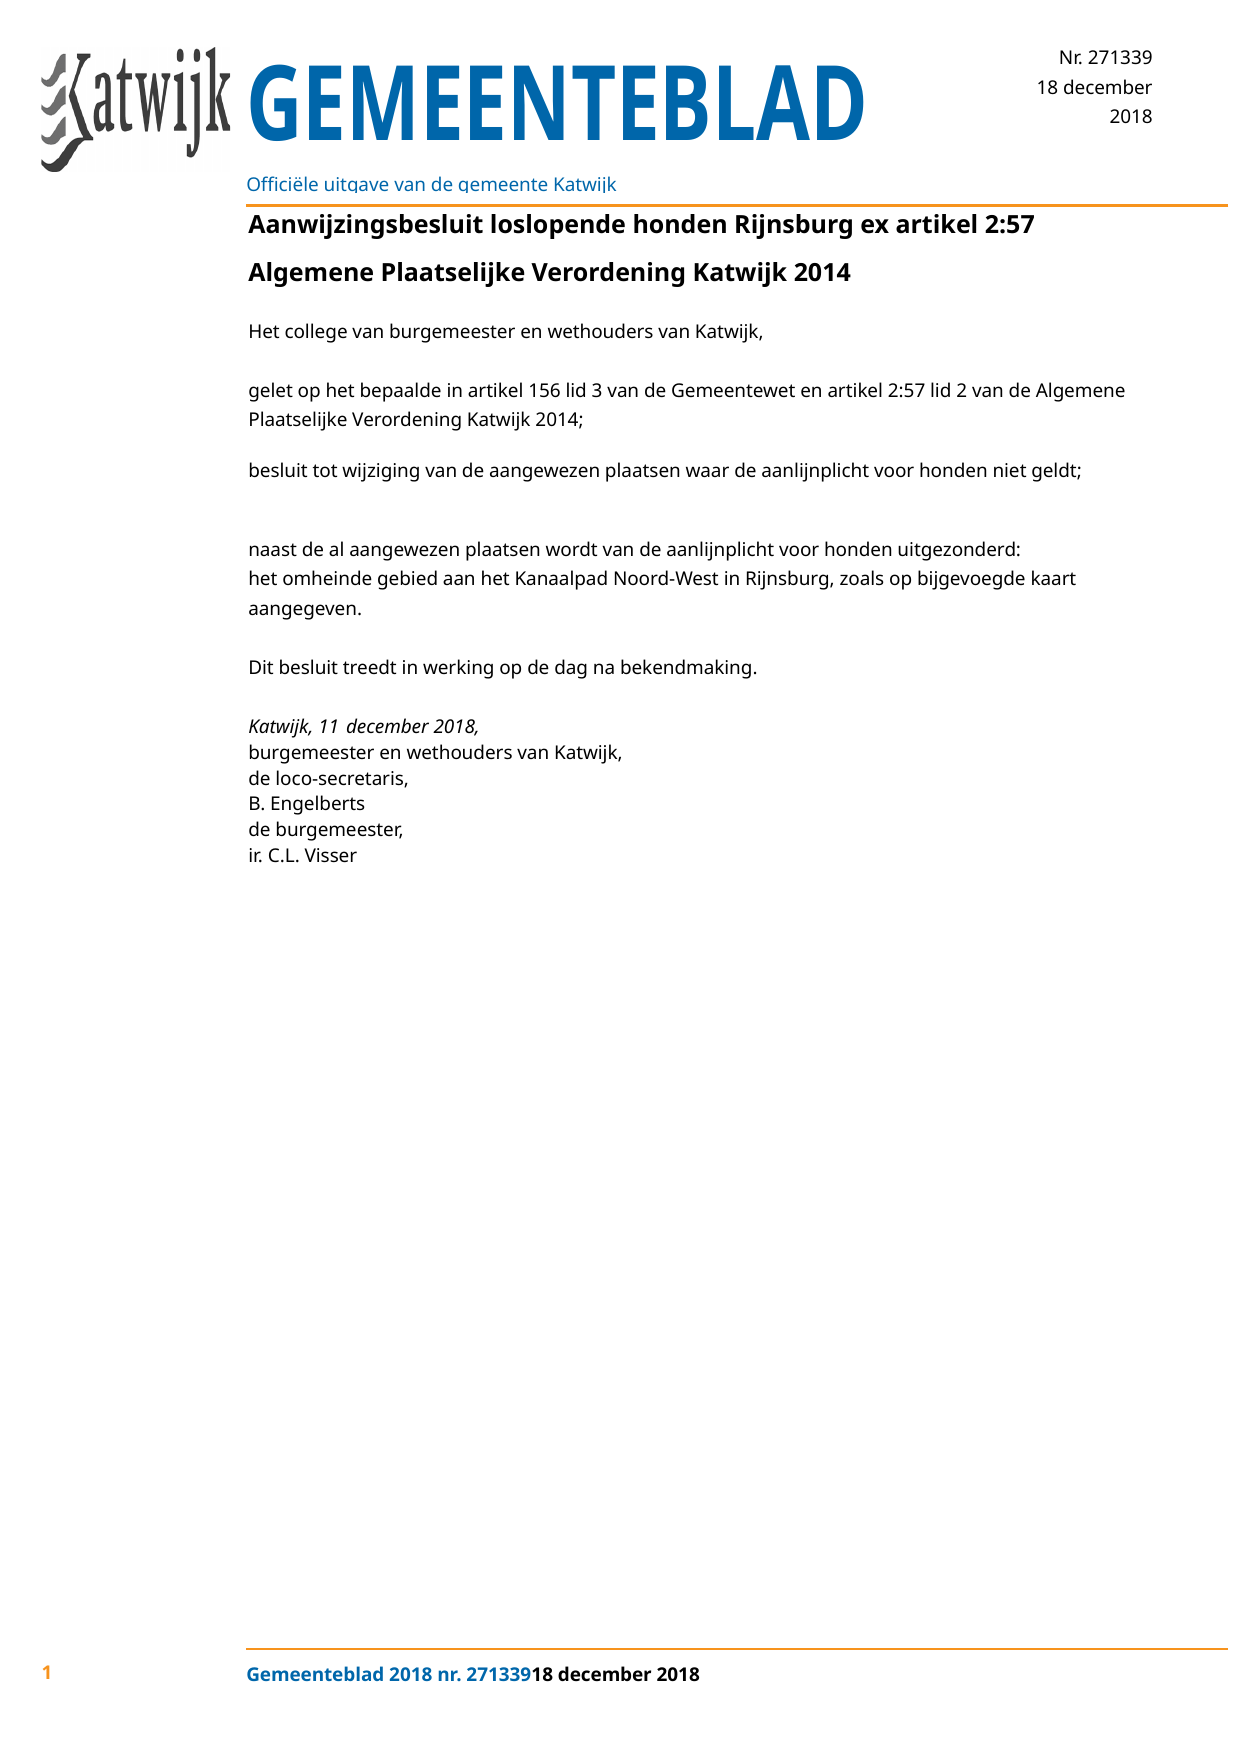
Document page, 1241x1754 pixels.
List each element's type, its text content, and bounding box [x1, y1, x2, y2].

text Het college van burgemeester en wethouders van Katwijk, [248, 318, 1152, 344]
picture [41, 47, 231, 172]
text ir. C.L. Visser [248, 842, 1152, 868]
text Katwijk, 11 december 2018, [248, 713, 1152, 739]
text burgemeester en wethouders van Katwijk, [248, 739, 1152, 765]
text gelet op het bepaalde in artikel 156 lid 3 van de Gemeentewet en artikel 2:57 lid 2 van de Algemene Plaatselijke Verordening Katwijk 2014; [248, 377, 1152, 432]
text de burgemeester, [248, 816, 1152, 842]
text de loco-secretaris, [248, 765, 1152, 791]
text Aanwijzingsbesluit loslopende honden Rijnsburg ex artikel 2:57 Algemene Plaatselijke Verordening Katwijk 2014 [248, 207, 1152, 288]
text het omheinde gebied aan het Kanaalpad Noord-West in Rijnsburg, zoals op bijgevoegde kaart aangegeven. [248, 565, 1152, 621]
text naast de al aangewezen plaatsen wordt van de aanlijnplicht voor honden uitgezonderd: [248, 536, 1152, 562]
text besluit tot wijziging van de aangewezen plaatsen waar de aanlijnplicht voor honden niet geldt; [248, 457, 1152, 483]
text B. Engelberts [248, 791, 1152, 816]
text Dit besluit treedt in werking op de dag na bekendmaking. [248, 654, 1152, 680]
